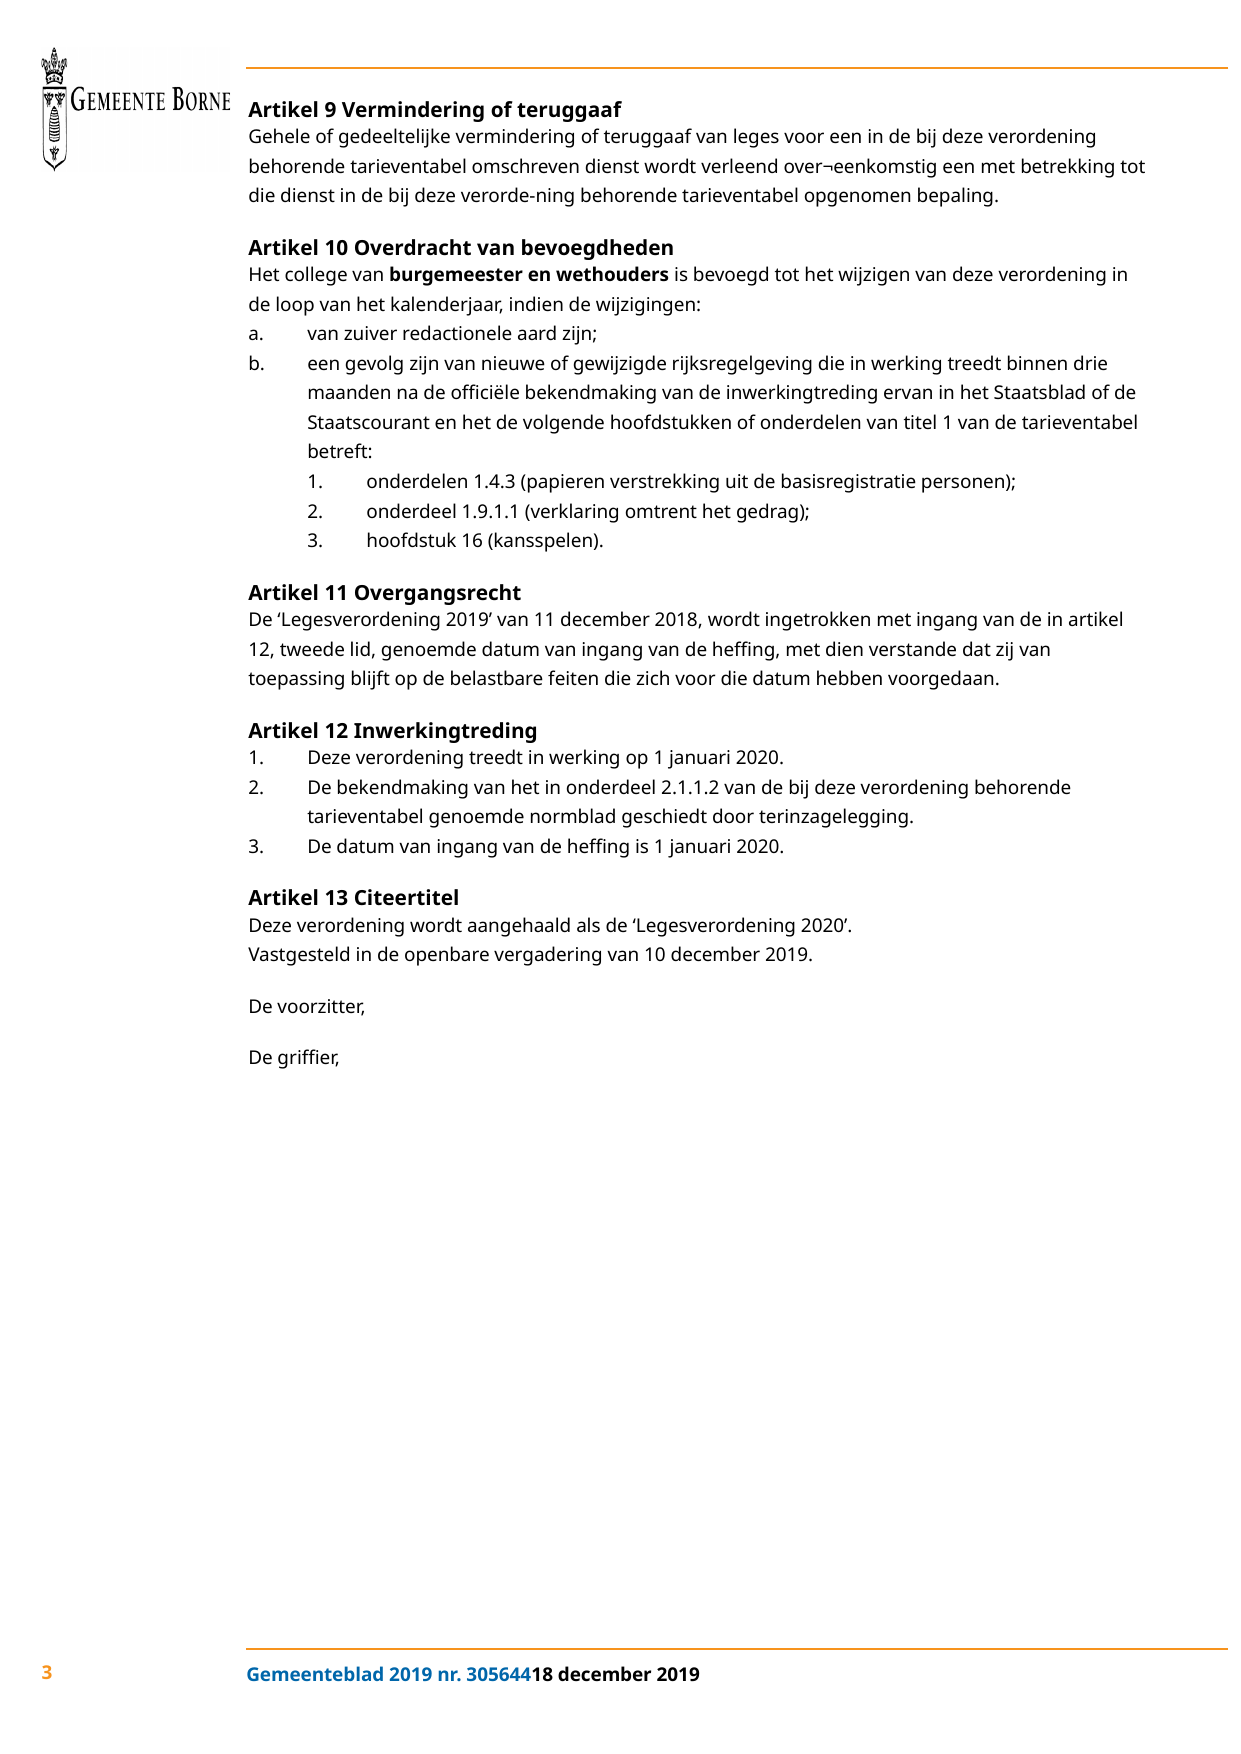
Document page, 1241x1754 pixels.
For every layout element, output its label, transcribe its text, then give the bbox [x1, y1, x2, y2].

list De datum van ingang van de heffing is 1 januari 2020. [248, 833, 1152, 859]
list van zuiver redactionele aard zijn; [248, 320, 1152, 346]
list een gevolg zijn van nieuwe of gewijzigde rijksregelgeving die in werking treedt binnen drie maanden na de officiële bekendmaking van de inwerkingtreding ervan in het Staatsblad of de Staatscourant en het de volgende hoofdstukken of onderdelen van titel 1 van de tarieventabel betreft: [248, 350, 1152, 464]
text De griffier, [248, 1044, 1152, 1070]
text Het college van burgemeester en wethouders is bevoegd tot het wijzigen van deze verordening in de loop van het kalenderjaar, indien de wijzigingen: [248, 261, 1152, 317]
text Deze verordening wordt aangehaald als de ‘Legesverordening 2020’. [248, 912, 1152, 938]
text Artikel 11 Overgangsrecht [248, 578, 1152, 606]
text Vastgesteld in de openbare vergadering van 10 december 2019. [248, 942, 1152, 967]
picture [41, 47, 231, 172]
text Artikel 13 Citeertitel [248, 883, 1152, 912]
text Artikel 12 Inwerkingtreding [248, 716, 1152, 744]
list Deze verordening treedt in werking op 1 januari 2020. [248, 744, 1152, 770]
text Artikel 9 Vermindering of teruggaaf [248, 95, 1152, 123]
list onderdeel 1.9.1.1 (verklaring omtrent het gedrag); [307, 498, 1152, 524]
text Artikel 10 Overdracht van bevoegdheden [248, 233, 1152, 261]
text Gehele of gedeeltelijke vermindering of teruggaaf van leges voor een in de bij deze verordening behorende tarieventabel omschreven dienst wordt verleend over¬eenkomstig een met betrekking tot die dienst in de bij deze verorde-ning behorende tarieventabel opgenomen bepaling. [248, 123, 1152, 208]
list De bekendmaking van het in onderdeel 2.1.1.2 van de bij deze verordening behorende tarieventabel genoemde normblad geschiedt door terinzagelegging. [248, 774, 1152, 829]
list hoofdstuk 16 (kansspelen). [307, 527, 1152, 553]
text De voorzitter, [248, 993, 1152, 1019]
text De ‘Legesverordening 2019’ van 11 december 2018, wordt ingetrokken met ingang van de in artikel 12, tweede lid, genoemde datum van ingang van de heffing, met dien verstande dat zij van toepassing blijft op de belastbare feiten die zich voor die datum hebben voorgedaan. [248, 606, 1152, 691]
list onderdelen 1.4.3 (papieren verstrekking uit de basisregistratie personen); [307, 468, 1152, 494]
